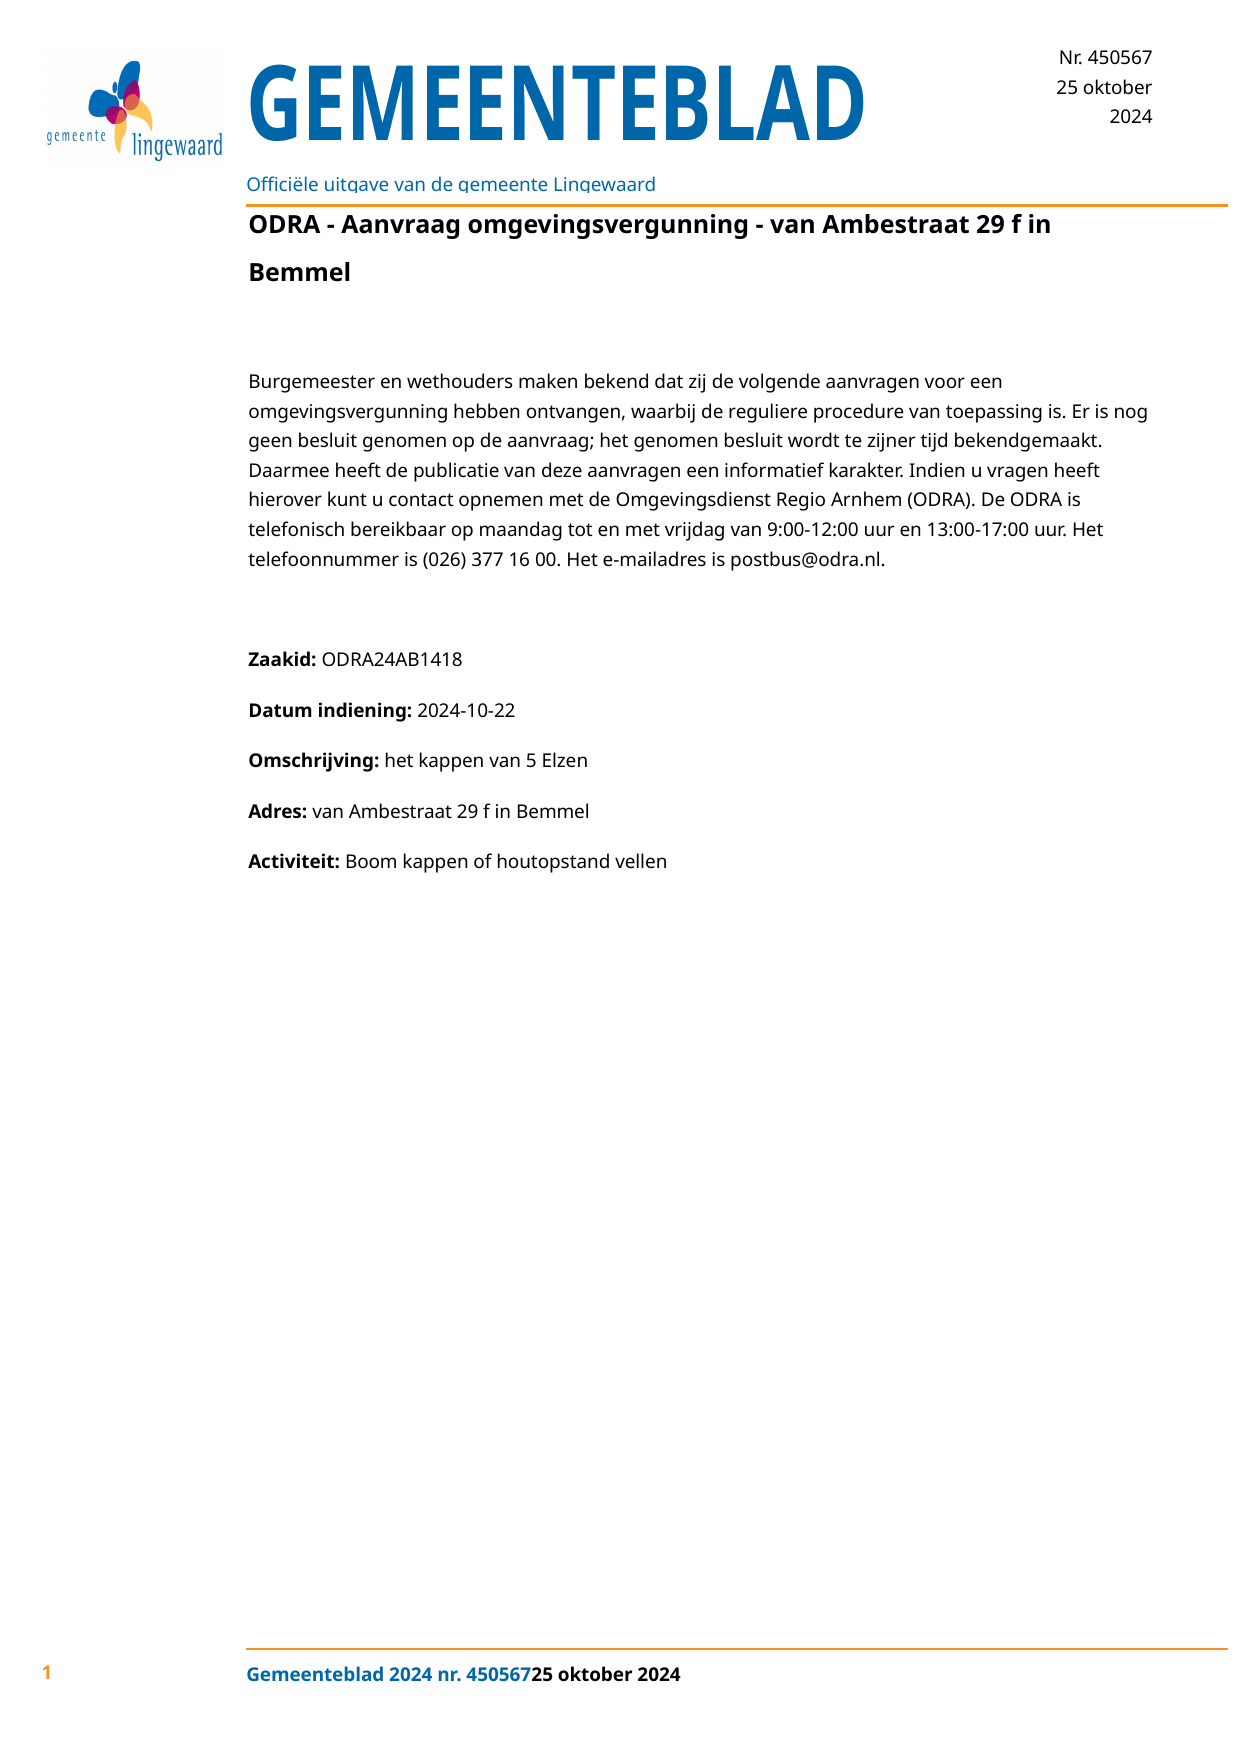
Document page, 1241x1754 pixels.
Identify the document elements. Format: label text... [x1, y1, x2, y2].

text Datum indiening: 2024-10-22 [248, 697, 1152, 723]
text Adres: van Ambestraat 29 f in Bemmel [248, 798, 1152, 824]
text ODRA - Aanvraag omgevingsvergunning - van Ambestraat 29 f in Bemmel [248, 207, 1152, 288]
text Omschrijving: het kappen van 5 Elzen [248, 747, 1152, 773]
picture [41, 47, 231, 172]
text Zaakid: ODRA24AB1418 [248, 647, 1152, 672]
text Burgemeester en wethouders maken bekend dat zij de volgende aanvragen voor een omgevingsvergunning hebben ontvangen, waarbij de reguliere procedure van toepassing is. Er is nog geen besluit genomen op de aanvraag; het genomen besluit wordt te zijner tijd bekendgemaakt. Daarmee heeft de publicatie van deze aanvragen een informatief karakter. Indien u vragen heeft hierover kunt u contact opnemen met de Omgevingsdienst Regio Arnhem (ODRA). De ODRA is telefonisch bereikbaar op maandag tot en met vrijdag van 9:00-12:00 uur en 13:00-17:00 uur. Het telefoonnummer is (026) 377 16 00. Het e-mailadres is postbus@odra.nl. [248, 368, 1152, 572]
text Activiteit: Boom kappen of houtopstand vellen [248, 848, 1152, 874]
